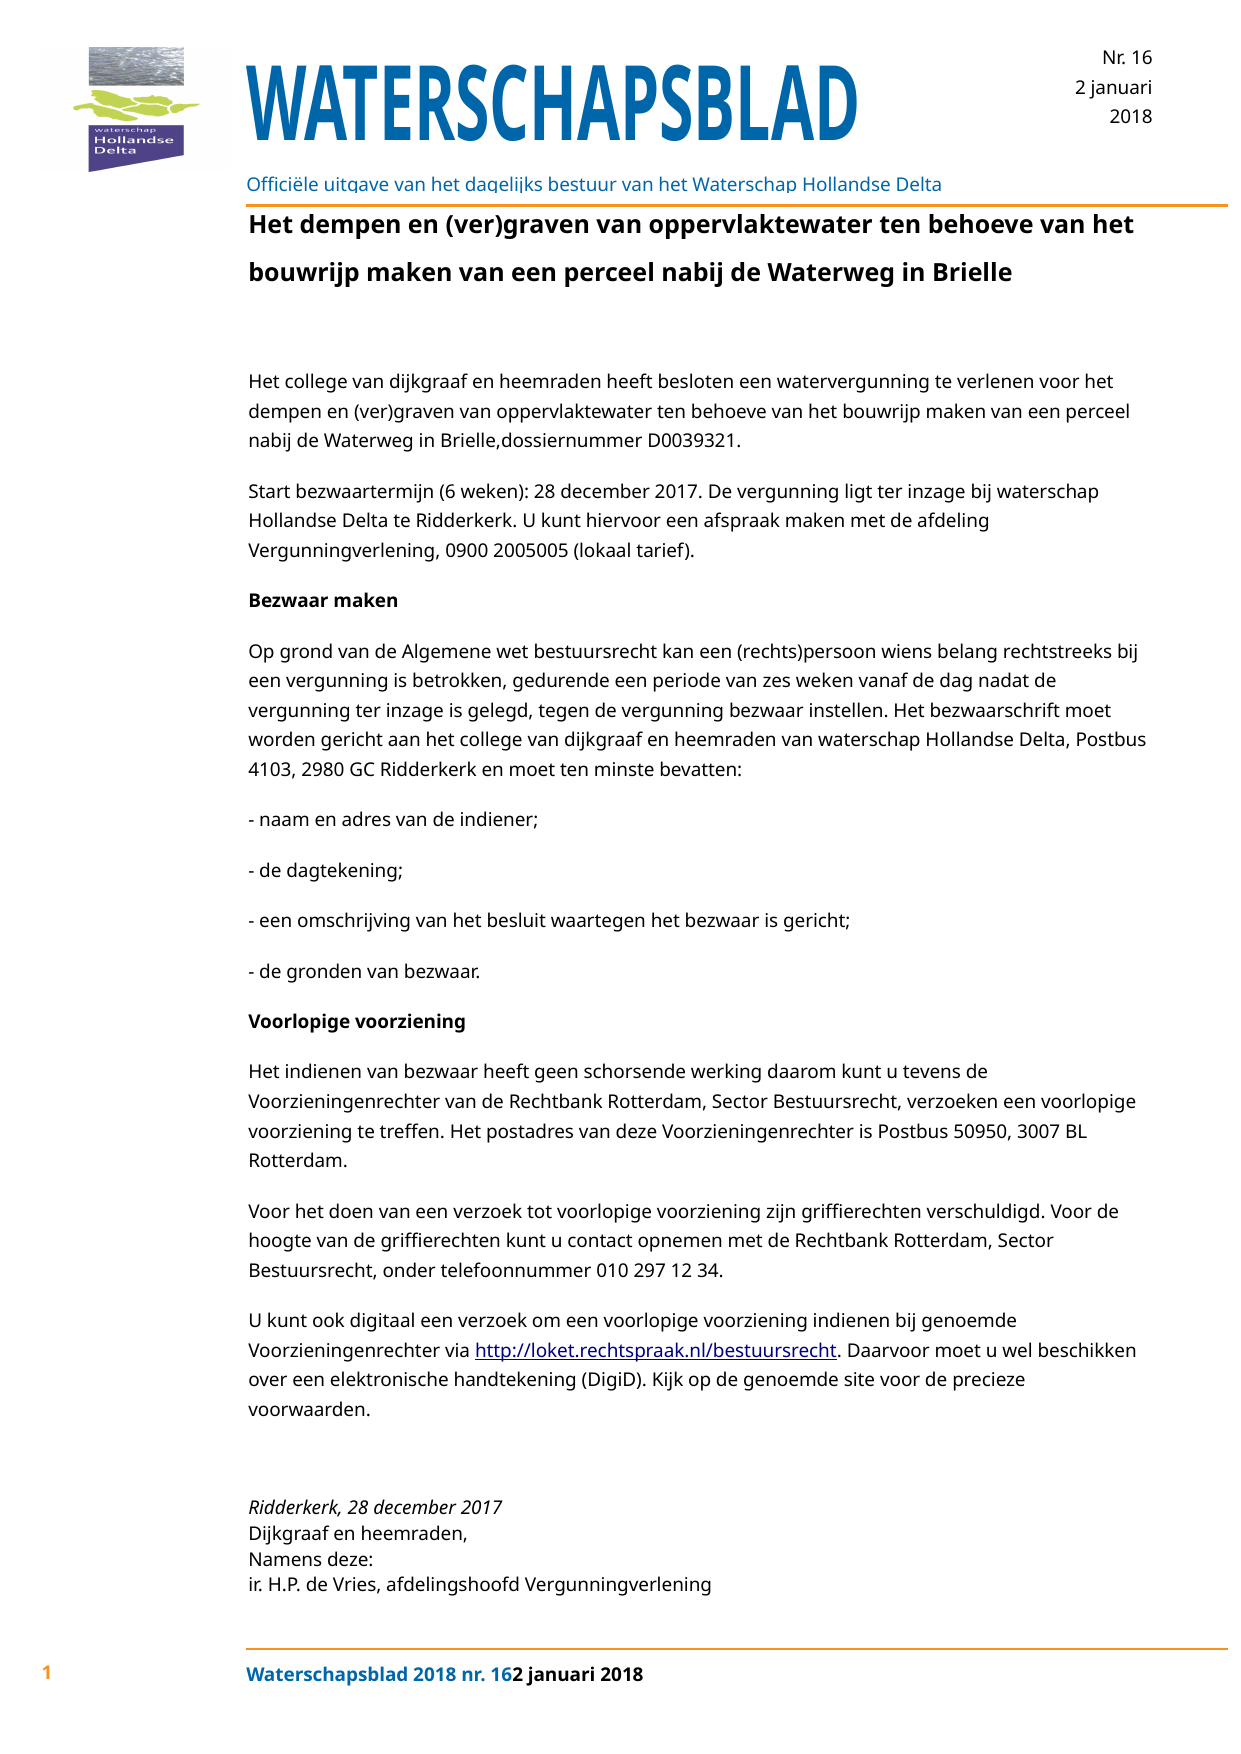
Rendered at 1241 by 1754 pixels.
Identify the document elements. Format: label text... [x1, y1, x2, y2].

text Het college van dijkgraaf en heemraden heeft besloten een watervergunning te verlenen voor het dempen en (ver)graven van oppervlaktewater ten behoeve van het bouwrijp maken van een perceel nabij de Waterweg in Brielle,dossiernummer D0039321. [248, 368, 1152, 453]
picture [41, 47, 231, 172]
text Het dempen en (ver)graven van oppervlaktewater ten behoeve van het bouwrijp maken van een perceel nabij de Waterweg in Brielle [248, 207, 1152, 288]
text Op grond van de Algemene wet bestuursrecht kan een (rechts)persoon wiens belang rechtstreeks bij een vergunning is betrokken, gedurende een periode van zes weken vanaf de dag nadat de vergunning ter inzage is gelegd, tegen de vergunning bezwaar instellen. Het bezwaarschrift moet worden gericht aan het college van dijkgraaf en heemraden van waterschap Hollandse Delta, Postbus 4103, 2980 GC Ridderkerk en moet ten minste bevatten: [248, 638, 1152, 782]
text ir. H.P. de Vries, afdelingshoofd Vergunningverlening [248, 1572, 1152, 1597]
text - een omschrijving van het besluit waartegen het bezwaar is gericht; [248, 907, 1152, 933]
text Het indienen van bezwaar heeft geen schorsende werking daarom kunt u tevens de Voorzieningenrechter van de Rechtbank Rotterdam, Sector Bestuursrecht, verzoeken een voorlopige voorziening te treffen. Het postadres van deze Voorzieningenrechter is Postbus 50950, 3007 BL Rotterdam. [248, 1059, 1152, 1173]
text Namens deze: [248, 1546, 1152, 1572]
text - naam en adres van de indiener; [248, 807, 1152, 832]
text - de gronden van bezwaar. [248, 958, 1152, 984]
text Bezwaar maken [248, 587, 1152, 613]
text Dijkgraaf en heemraden, [248, 1520, 1152, 1546]
text U kunt ook digitaal een verzoek om een voorlopige voorziening indienen bij genoemde Voorzieningenrechter via http://loket.rechtspraak.nl/bestuursrecht. Daarvoor moet u wel beschikken over een elektronische handtekening (DigiD). Kijk op de genoemde site voor de precieze voorwaarden. [248, 1307, 1152, 1422]
text Voorlopige voorziening [248, 1008, 1152, 1034]
text Start bezwaartermijn (6 weken): 28 december 2017. De vergunning ligt ter inzage bij waterschap Hollandse Delta te Ridderkerk. U kunt hiervoor een afspraak maken met de afdeling Vergunningverlening, 0900 2005005 (lokaal tarief). [248, 478, 1152, 563]
text Ridderkerk, 28 december 2017 [248, 1494, 1152, 1520]
text Voor het doen van een verzoek tot voorlopige voorziening zijn griffierechten verschuldigd. Voor de hoogte van de griffierechten kunt u contact opnemen met de Rechtbank Rotterdam, Sector Bestuursrecht, onder telefoonnummer 010 297 12 34. [248, 1198, 1152, 1283]
text - de dagtekening; [248, 857, 1152, 883]
